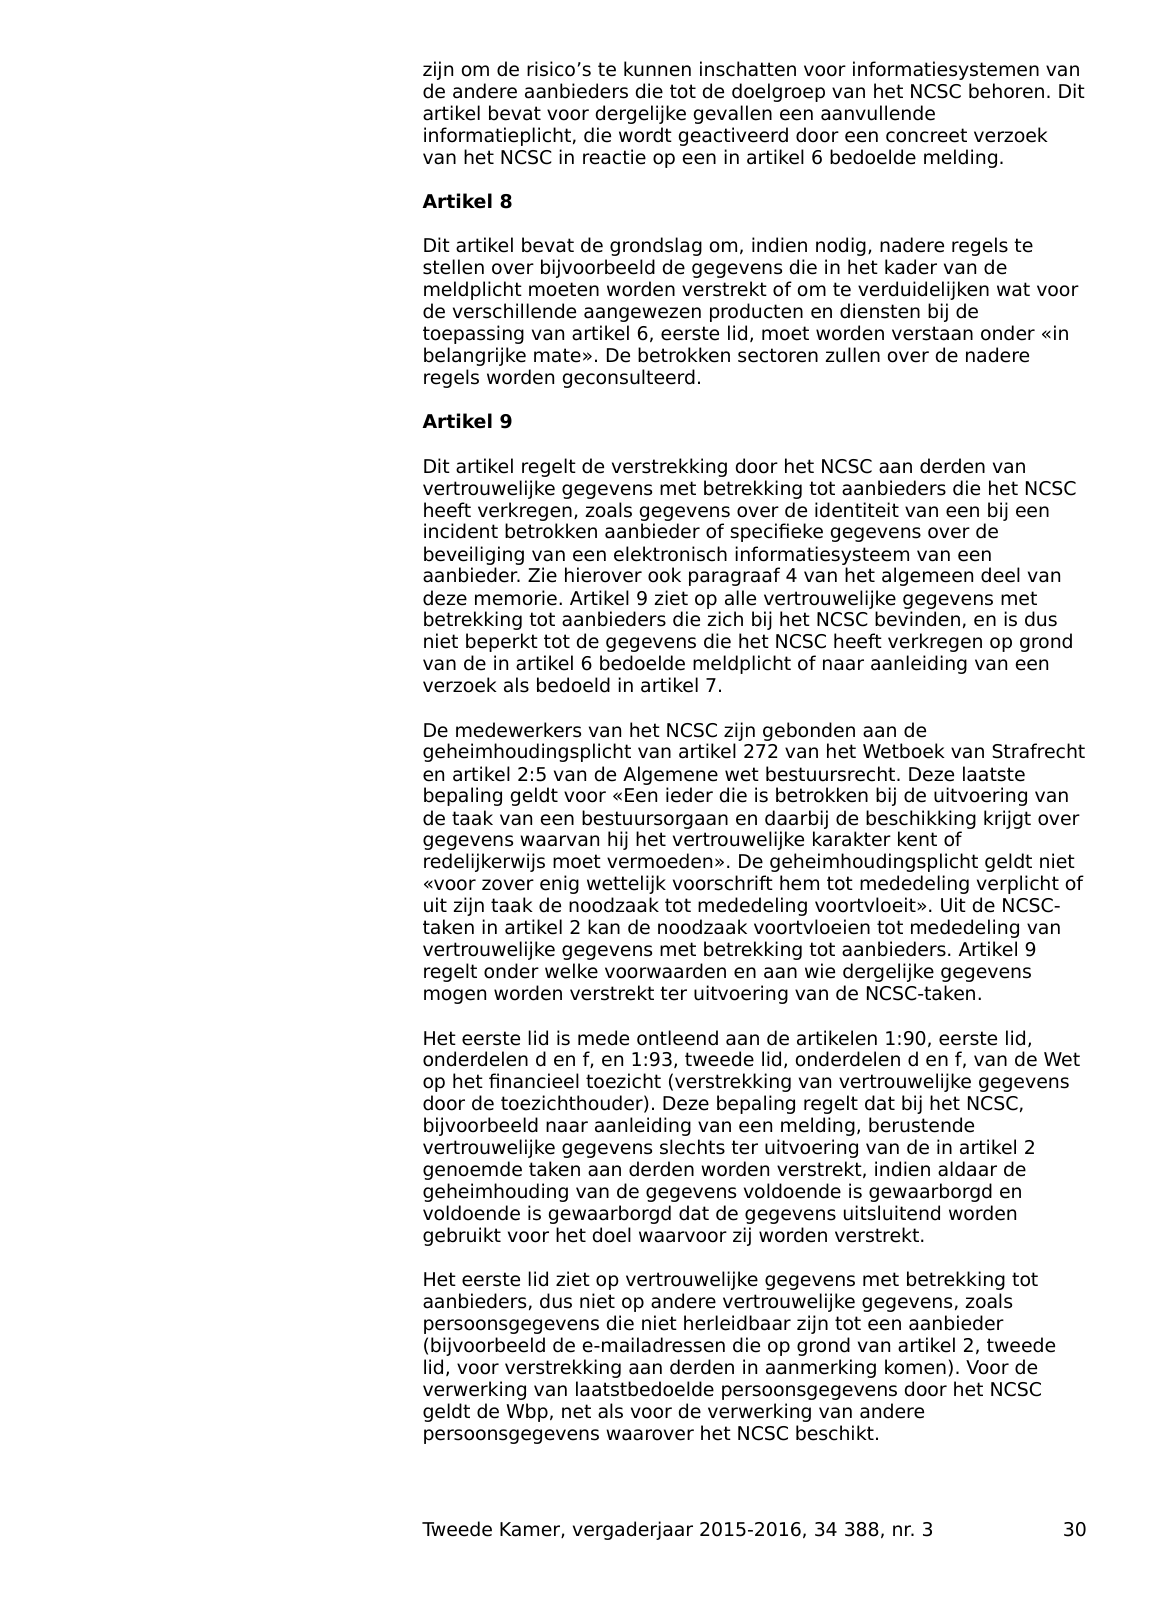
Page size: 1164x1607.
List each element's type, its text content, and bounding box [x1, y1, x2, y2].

text Het eerste lid is mede ontleend aan de artikelen 1:90, eerste lid, onderdelen d en f, en 1:93, tweede lid, onderdelen d en f, van de Wet op het financieel toezicht (verstrekking van vertrouwelijke gegevens door de toezichthouder). Deze bepaling regelt dat bij het NCSC, bijvoorbeeld naar aanleiding van een melding, berustende vertrouwelijke gegevens slechts ter uitvoering van de in artikel 2 genoemde taken aan derden worden verstrekt, indien aldaar de geheimhouding van de gegevens voldoende is gewaarborgd en voldoende is gewaarborgd dat de gegevens uitsluitend worden gebruikt voor het doel waarvoor zij worden verstrekt. [422, 1027, 1087, 1247]
text De medewerkers van het NCSC zijn gebonden aan de geheimhoudingsplicht van artikel 272 van het Wetboek van Strafrecht en artikel 2:5 van de Algemene wet bestuursrecht. Deze laatste bepaling geldt voor «Een ieder die is betrokken bij de uitvoering van de taak van een bestuursorgaan en daarbij de beschikking krijgt over gegevens waarvan hij het vertrouwelijke karakter kent of redelijkerwijs moet vermoeden». De geheimhoudingsplicht geldt niet «voor zover enig wettelijk voorschrift hem tot mededeling verplicht of uit zijn taak de noodzaak tot mededeling voortvloeit». Uit de NCSC-taken in artikel 2 kan de noodzaak voortvloeien tot mededeling van vertrouwelijke gegevens met betrekking tot aanbieders. Artikel 9 regelt onder welke voorwaarden en aan wie dergelijke gegevens mogen worden verstrekt ter uitvoering van de NCSC-taken. [422, 719, 1087, 1005]
text Dit artikel regelt de verstrekking door het NCSC aan derden van vertrouwelijke gegevens met betrekking tot aanbieders die het NCSC heeft verkregen, zoals gegevens over de identiteit van een bij een incident betrokken aanbieder of specifieke gegevens over de beveiliging van een elektronisch informatiesysteem van een aanbieder. Zie hierover ook paragraaf 4 van het algemeen deel van deze memorie. Artikel 9 ziet op alle vertrouwelijke gegevens met betrekking tot aanbieders die zich bij het NCSC bevinden, en is dus niet beperkt tot de gegevens die het NCSC heeft verkregen op grond van de in artikel 6 bedoelde meldplicht of naar aanleiding van een verzoek als bedoeld in artikel 7. [422, 456, 1087, 697]
subtitle Artikel 8 [422, 191, 1087, 213]
subtitle Artikel 9 [422, 411, 1087, 433]
text Het eerste lid ziet op vertrouwelijke gegevens met betrekking tot aanbieders, dus niet op andere vertrouwelijke gegevens, zoals persoonsgegevens die niet herleidbaar zijn tot een aanbieder (bijvoorbeeld de e-mailadressen die op grond van artikel 2, tweede lid, voor verstrekking aan derden in aanmerking komen). Voor de verwerking van laatstbedoelde persoonsgegevens door het NCSC geldt de Wbp, net als voor de verwerking van andere persoonsgegevens waarover het NCSC beschikt. [422, 1269, 1087, 1445]
text zijn om de risico’s te kunnen inschatten voor informatiesystemen van de andere aanbieders die tot de doelgroep van het NCSC behoren. Dit artikel bevat voor dergelijke gevallen een aanvullende informatieplicht, die wordt geactiveerd door een concreet verzoek van het NCSC in reactie op een in artikel 6 bedoelde melding. [422, 59, 1087, 169]
text Dit artikel bevat de grondslag om, indien nodig, nadere regels te stellen over bijvoorbeeld de gegevens die in het kader van de meldplicht moeten worden verstrekt of om te verduidelijken wat voor de verschillende aangewezen producten en diensten bij de toepassing van artikel 6, eerste lid, moet worden verstaan onder «in belangrijke mate». De betrokken sectoren zullen over de nadere regels worden geconsulteerd. [422, 235, 1087, 389]
